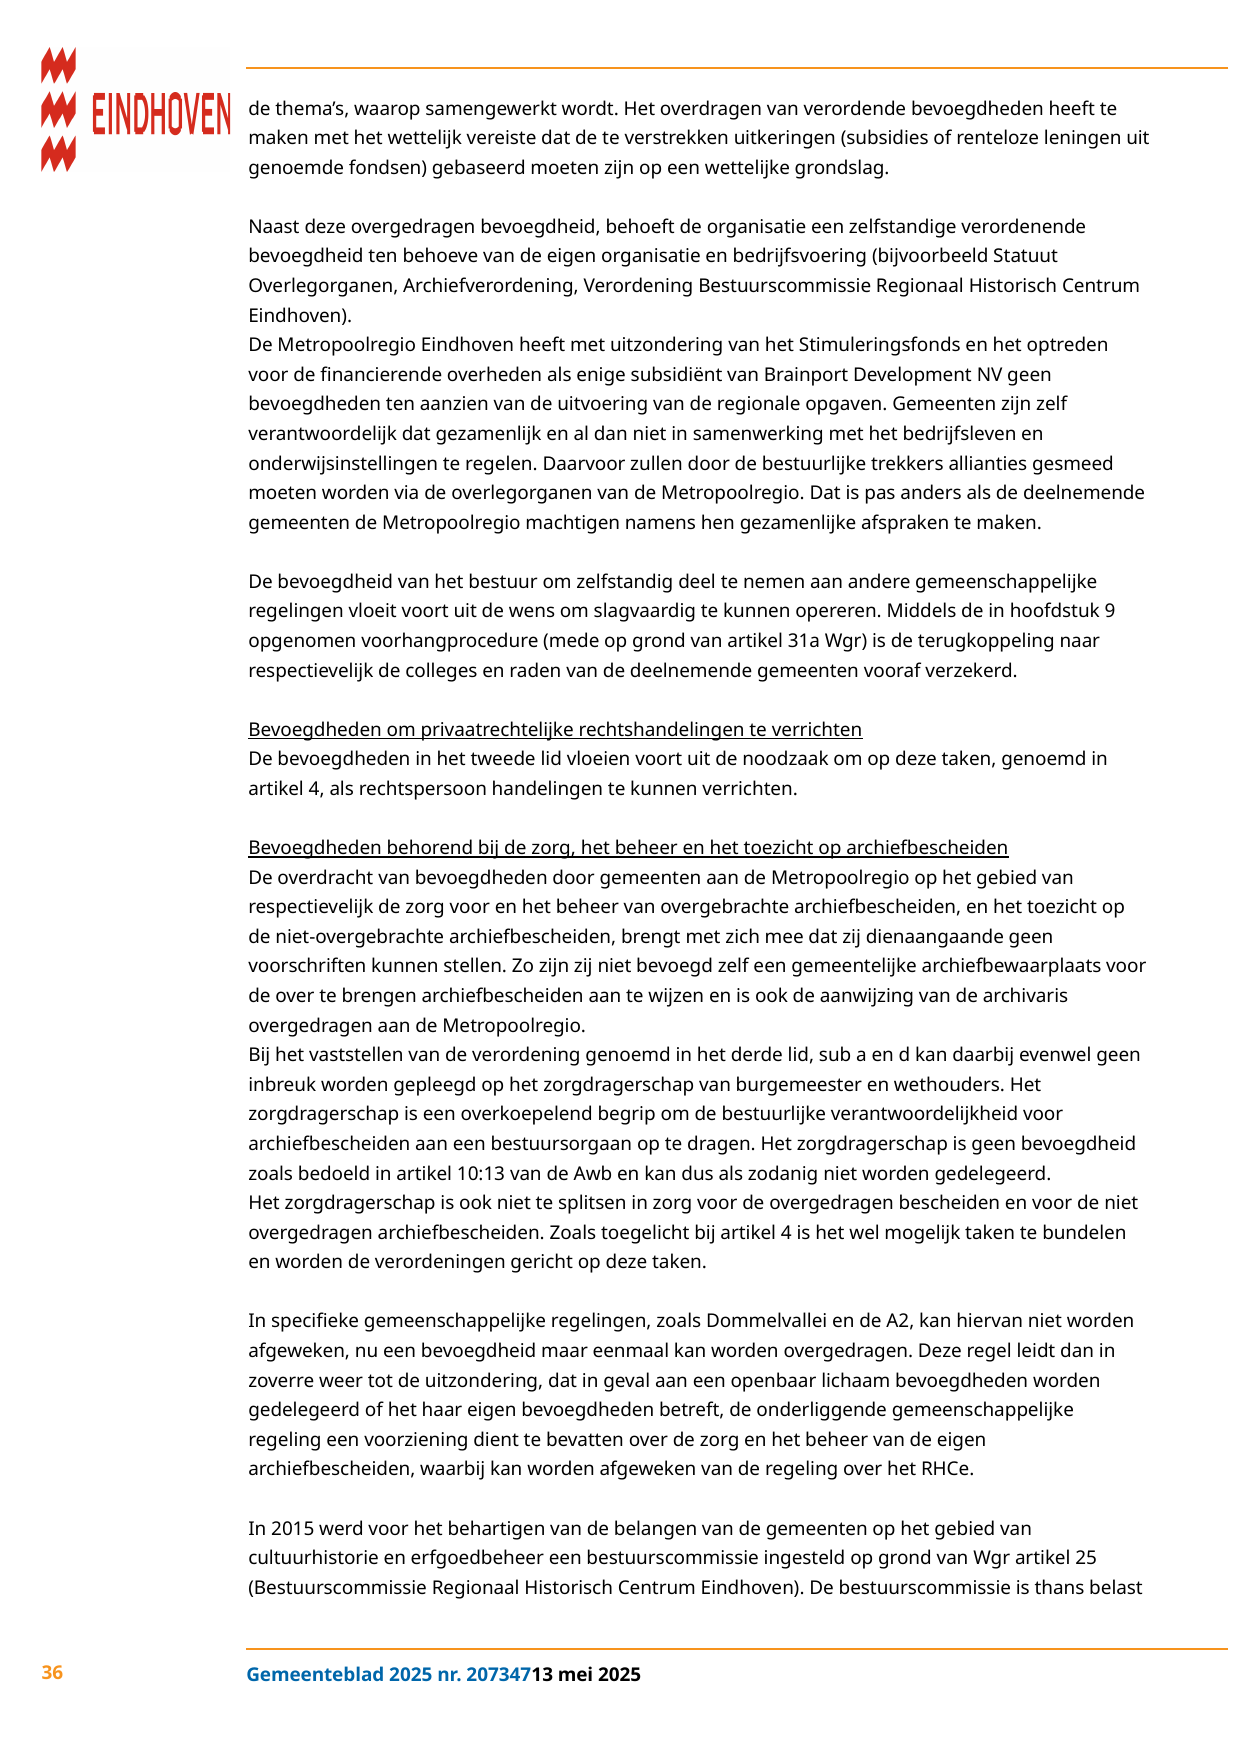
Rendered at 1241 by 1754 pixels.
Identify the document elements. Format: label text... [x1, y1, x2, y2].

text Bevoegdheden behorend bij de zorg, het beheer en het toezicht op archiefbescheiden [248, 834, 1152, 860]
text De bevoegdheden in het tweede lid vloeien voort uit de noodzaak om op deze taken, genoemd in artikel 4, als rechtspersoon handelingen te kunnen verrichten. [248, 746, 1152, 801]
picture [41, 47, 231, 172]
text Bij het vaststellen van de verordening genoemd in het derde lid, sub a en d kan daarbij evenwel geen inbreuk worden gepleegd op het zorgdragerschap van burgemeester en wethouders. Het zorgdragerschap is een overkoepelend begrip om de bestuurlijke verantwoordelijkheid voor archiefbescheiden aan een bestuursorgaan op te dragen. Het zorgdragerschap is geen bevoegdheid zoals bedoeld in artikel 10:13 van de Awb en kan dus als zodanig niet worden gedelegeerd. [248, 1041, 1152, 1186]
text De overdracht van bevoegdheden door gemeenten aan de Metropoolregio op het gebied van respectievelijk de zorg voor en het beheer van overgebrachte archiefbescheiden, en het toezicht op de niet-overgebrachte archiefbescheiden, brengt met zich mee dat zij dienaangaande geen voorschriften kunnen stellen. Zo zijn zij niet bevoegd zelf een gemeentelijke archiefbewaarplaats voor de over te brengen archiefbescheiden aan te wijzen en is ook de aanwijzing van de archivaris overgedragen aan de Metropoolregio. [248, 864, 1152, 1038]
text Bevoegdheden om privaatrechtelijke rechtshandelingen te verrichten [248, 716, 1152, 742]
text Het zorgdragerschap is ook niet te splitsen in zorg voor de overgedragen bescheiden en voor de niet overgedragen archiefbescheiden. Zoals toegelicht bij artikel 4 is het wel mogelijk taken te bundelen en worden de verordeningen gericht op deze taken. [248, 1189, 1152, 1274]
text In specifieke gemeenschappelijke regelingen, zoals Dommelvallei en de A2, kan hiervan niet worden afgeweken, nu een bevoegdheid maar eenmaal kan worden overgedragen. Deze regel leidt dan in zoverre weer tot de uitzondering, dat in geval aan een openbaar lichaam bevoegdheden worden gedelegeerd of het haar eigen bevoegdheden betreft, de onderliggende gemeenschappelijke regeling een voorziening dient te bevatten over de zorg en het beheer van de eigen archiefbescheiden, waarbij kan worden afgeweken van de regeling over het RHCe. [248, 1308, 1152, 1481]
text De Metropoolregio Eindhoven heeft met uitzondering van het Stimuleringsfonds en het optreden voor de financierende overheden als enige subsidiënt van Brainport Development NV geen bevoegdheden ten aanzien van de uitvoering van de regionale opgaven. Gemeenten zijn zelf verantwoordelijk dat gezamenlijk en al dan niet in samenwerking met het bedrijfsleven en onderwijsinstellingen te regelen. Daarvoor zullen door de bestuurlijke trekkers allianties gesmeed moeten worden via de overlegorganen van de Metropoolregio. Dat is pas anders als de deelnemende gemeenten de Metropoolregio machtigen namens hen gezamenlijke afspraken te maken. [248, 331, 1152, 535]
text In 2015 werd voor het behartigen van de belangen van de gemeenten op het gebied van cultuurhistorie en erfgoedbeheer een bestuurscommissie ingesteld op grond van Wgr artikel 25 (Bestuurscommissie Regionaal Historisch Centrum Eindhoven). De bestuurscommissie is thans belast [248, 1515, 1152, 1600]
text Naast deze overgedragen bevoegdheid, behoeft de organisatie een zelfstandige verordenende bevoegdheid ten behoeve van de eigen organisatie en bedrijfsvoering (bijvoorbeeld Statuut Overlegorganen, Archiefverordening, Verordening Bestuurscommissie Regionaal Historisch Centrum Eindhoven). [248, 213, 1152, 328]
text De bevoegdheid van het bestuur om zelfstandig deel te nemen aan andere gemeenschappelijke regelingen vloeit voort uit de wens om slagvaardig te kunnen opereren. Middels de in hoofdstuk 9 opgenomen voorhangprocedure (mede op grond van artikel 31a Wgr) is de terugkoppeling naar respectievelijk de colleges en raden van de deelnemende gemeenten vooraf verzekerd. [248, 568, 1152, 683]
text de thema’s, waarop samengewerkt wordt. Het overdragen van verordende bevoegdheden heeft te maken met het wettelijk vereiste dat de te verstrekken uitkeringen (subsidies of renteloze leningen uit genoemde fondsen) gebaseerd moeten zijn op een wettelijke grondslag. [248, 95, 1152, 180]
